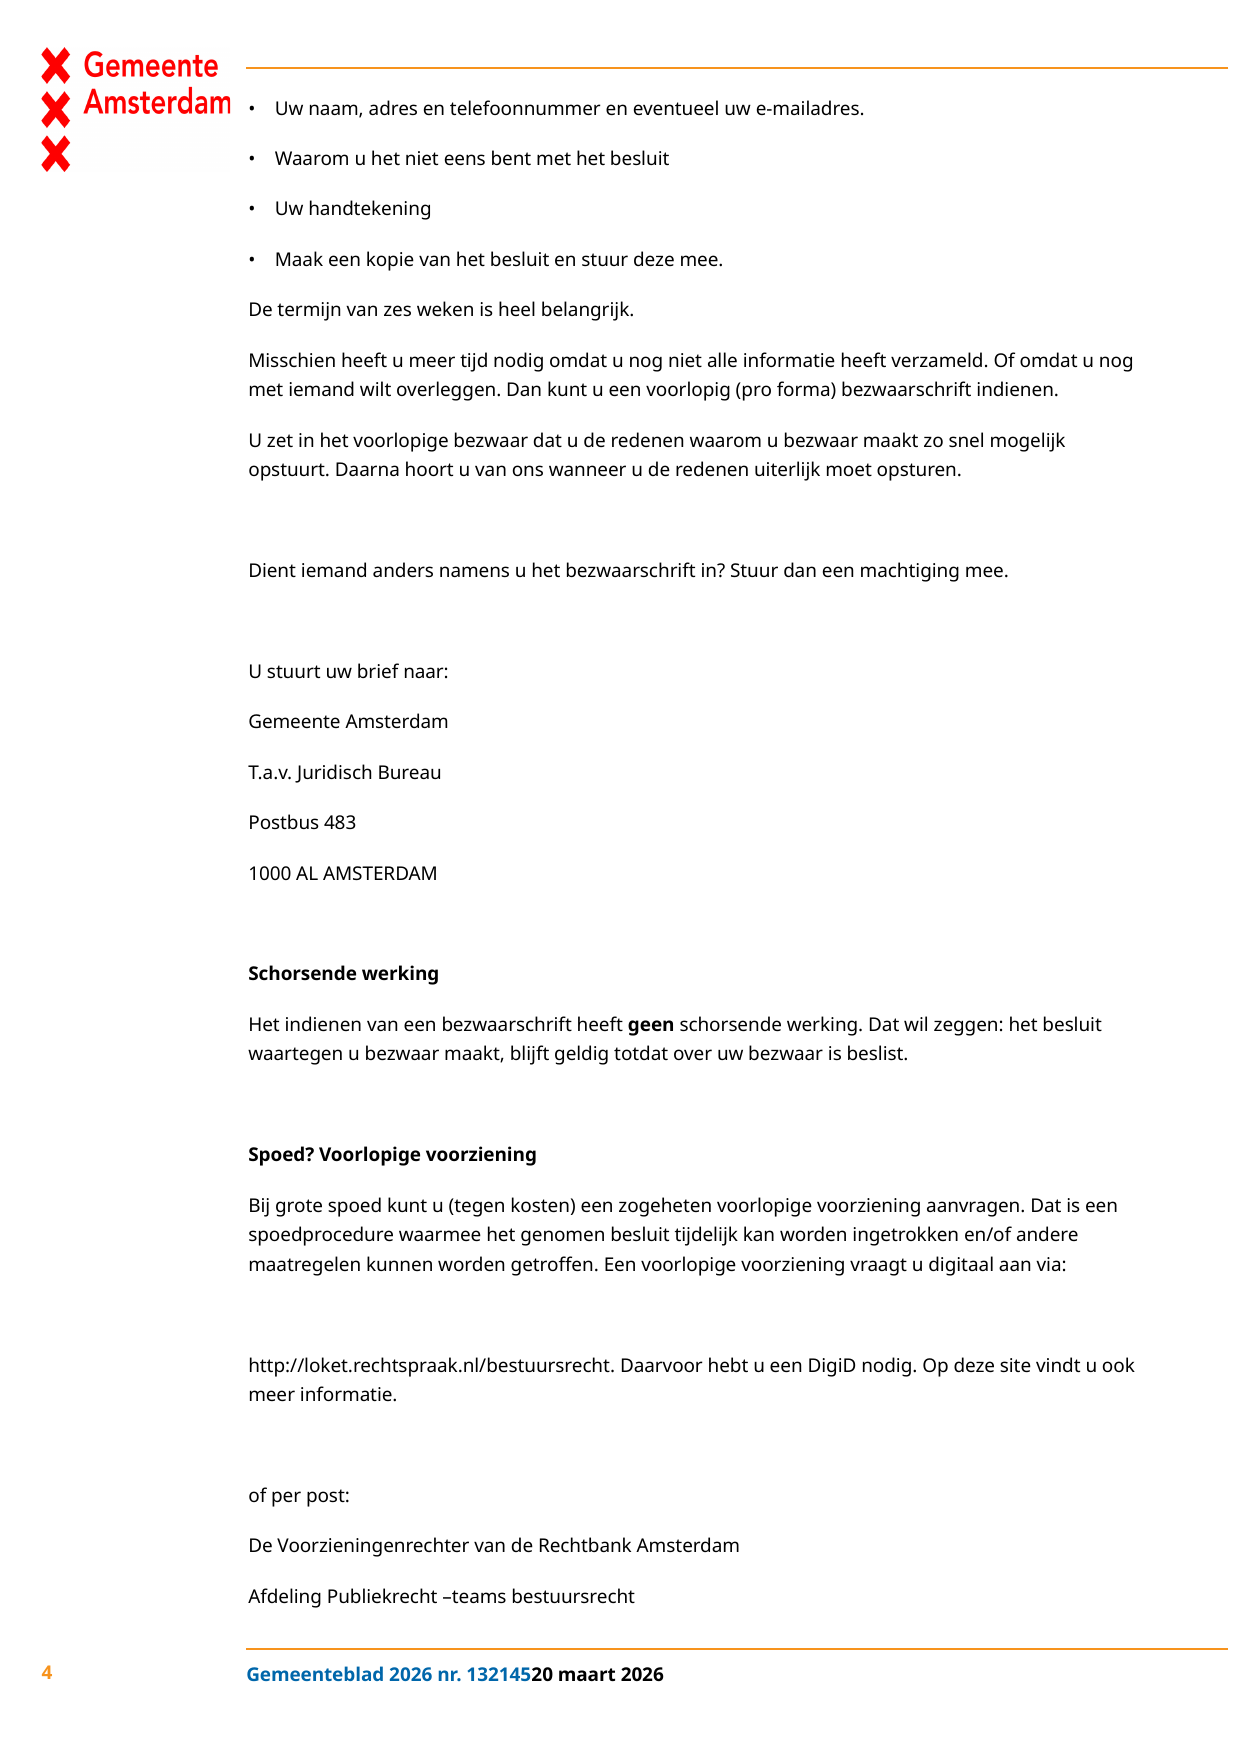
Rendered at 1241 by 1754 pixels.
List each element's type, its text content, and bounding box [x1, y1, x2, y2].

text Bij grote spoed kunt u (tegen kosten) een zogeheten voorlopige voorziening aanvragen. Dat is een spoedprocedure waarmee het genomen besluit tijdelijk kan worden ingetrokken en/of andere maatregelen kunnen worden getroffen. Een voorlopige voorziening vraagt u digitaal aan via: [248, 1192, 1152, 1277]
text Dient iemand anders namens u het bezwaarschrift in? Stuur dan een machtiging mee. [248, 557, 1152, 583]
text Gemeente Amsterdam [248, 708, 1152, 734]
text T.a.v. Juridisch Bureau [248, 759, 1152, 785]
text • Maak een kopie van het besluit en stuur deze mee. [248, 246, 1152, 272]
text • Waarom u het niet eens bent met het besluit [248, 145, 1152, 171]
text Spoed? Voorlopige voorziening [248, 1141, 1152, 1167]
text • Uw naam, adres en telefoonnummer en eventueel uw e-mailadres. [248, 95, 1152, 121]
text 1000 AL AMSTERDAM [248, 860, 1152, 886]
text Afdeling Publiekrecht –teams bestuursrecht [248, 1583, 1152, 1609]
text Postbus 483 [248, 809, 1152, 835]
text De Voorzieningenrechter van de Rechtbank Amsterdam [248, 1533, 1152, 1558]
text Het indienen van een bezwaarschrift heeft geen schorsende werking. Dat wil zeggen: het besluit waartegen u bezwaar maakt, blijft geldig totdat over uw bezwaar is beslist. [248, 1011, 1152, 1066]
picture [41, 47, 231, 172]
text U zet in het voorlopige bezwaar dat u de redenen waarom u bezwaar maakt zo snel mogelijk opstuurt. Daarna hoort u van ons wanneer u de redenen uiterlijk moet opsturen. [248, 427, 1152, 482]
text • Uw handtekening [248, 196, 1152, 221]
text http://loket.rechtspraak.nl/bestuursrecht. Daarvoor hebt u een DigiD nodig. Op deze site vindt u ook meer informatie. [248, 1352, 1152, 1407]
text U stuurt uw brief naar: [248, 658, 1152, 684]
text De termijn van zes weken is heel belangrijk. [248, 296, 1152, 322]
text Schorsende werking [248, 961, 1152, 986]
text Misschien heeft u meer tijd nodig omdat u nog niet alle informatie heeft verzameld. Of omdat u nog met iemand wilt overleggen. Dan kunt u een voorlopig (pro forma) bezwaarschrift indienen. [248, 347, 1152, 402]
text of per post: [248, 1482, 1152, 1508]
